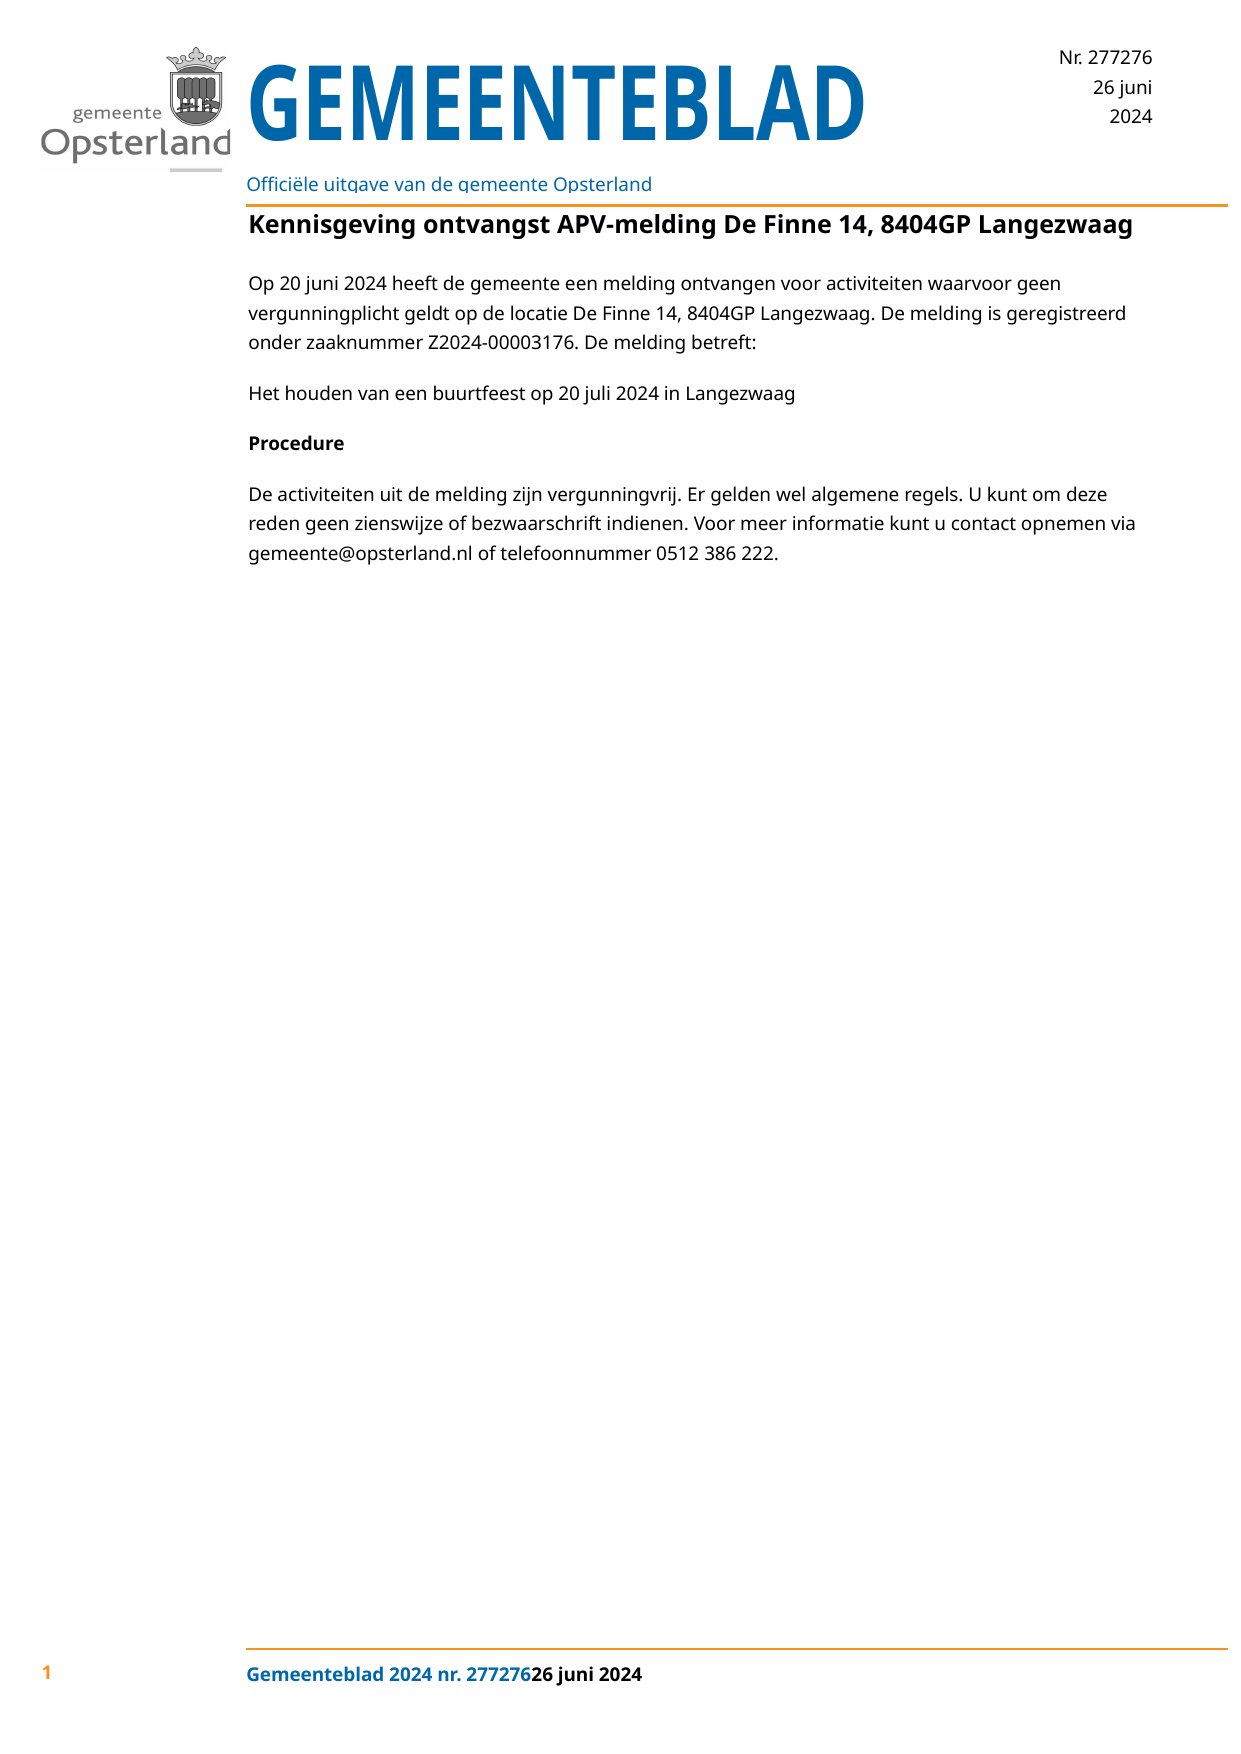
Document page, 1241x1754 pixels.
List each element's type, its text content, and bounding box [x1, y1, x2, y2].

text Het houden van een buurtfeest op 20 juli 2024 in Langezwaag [248, 380, 1152, 406]
text De activiteiten uit de melding zijn vergunningvrij. Er gelden wel algemene regels. U kunt om deze reden geen zienswijze of bezwaarschrift indienen. Voor meer informatie kunt u contact opnemen via gemeente@opsterland.nl of telefoonnummer 0512 386 222. [248, 481, 1152, 566]
text Kennisgeving ontvangst APV-melding De Finne 14, 8404GP Langezwaag [248, 207, 1152, 241]
text Procedure [248, 430, 1152, 456]
picture [41, 47, 231, 172]
text Op 20 juni 2024 heeft de gemeente een melding ontvangen voor activiteiten waarvoor geen vergunningplicht geldt op de locatie De Finne 14, 8404GP Langezwaag. De melding is geregistreerd onder zaaknummer Z2024-00003176. De melding betreft: [248, 270, 1152, 355]
